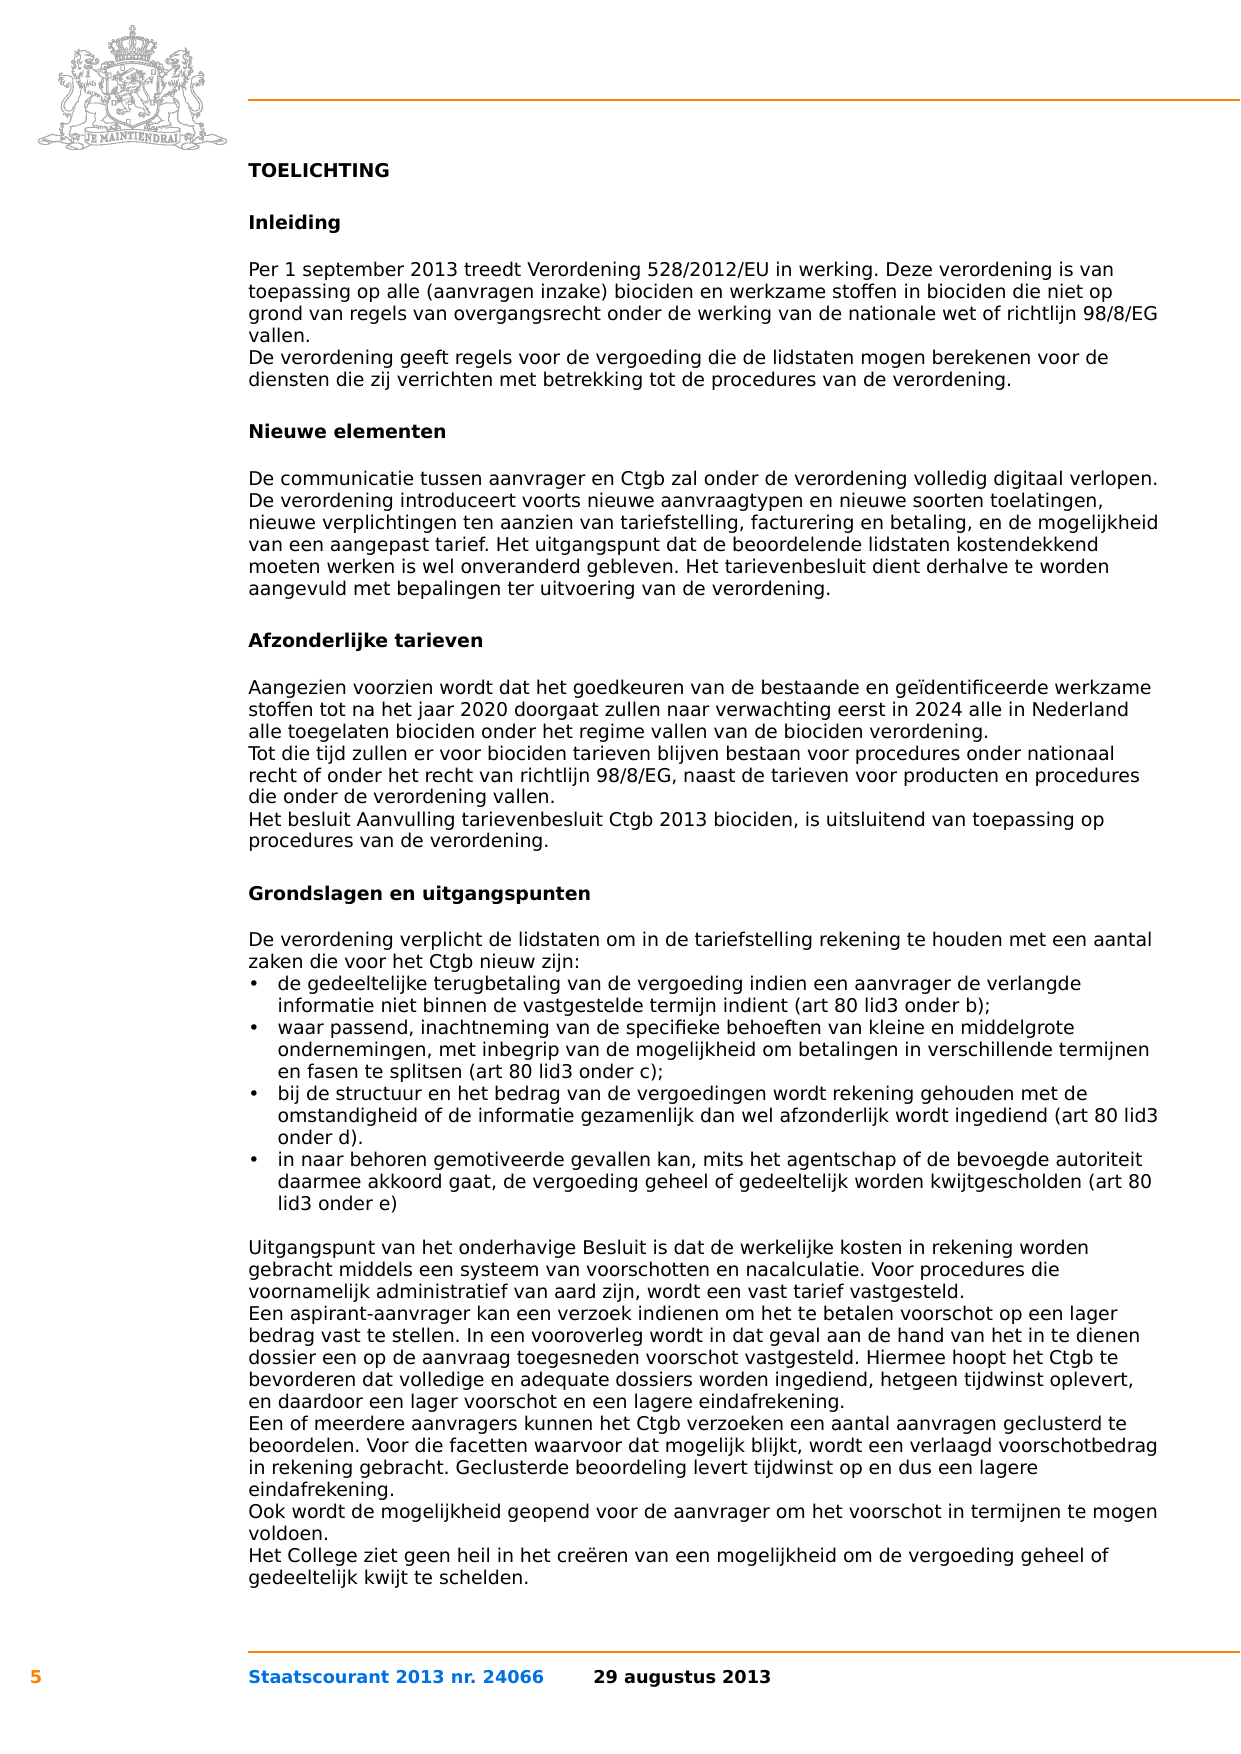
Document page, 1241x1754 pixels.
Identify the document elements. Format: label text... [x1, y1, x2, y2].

text Aangezien voorzien wordt dat het goedkeuren van de bestaande en geïdentificeerde werkzame stoffen tot na het jaar 2020 doorgaat zullen naar verwachting eerst in 2024 alle in Nederland alle toegelaten biociden onder het regime vallen van de biociden verordening. [248, 677, 1163, 742]
subtitle Nieuwe elementen [248, 421, 1163, 443]
text Het besluit Aanvulling tarievenbesluit Ctgb 2013 biociden, is uitsluitend van toepassing op procedures van de verordening. [248, 808, 1163, 852]
text • de gedeeltelijke terugbetaling van de vergoeding indien een aanvrager de verlangde informatie niet binnen de vastgestelde termijn indient (art 80 lid3 onder b); [248, 973, 1163, 1017]
text Uitgangspunt van het onderhavige Besluit is dat de werkelijke kosten in rekening worden gebracht middels een systeem van voorschotten en nacalculatie. Voor procedures die voornamelijk administratief van aard zijn, wordt een vast tarief vastgesteld. [248, 1237, 1163, 1303]
subtitle TOELICHTING [248, 160, 1163, 182]
text Per 1 september 2013 treedt Verordening 528/2012/EU in werking. Deze verordening is van toepassing op alle (aanvragen inzake) biociden en werkzame stoffen in biociden die niet op grond van regels van overgangsrecht onder de werking van de nationale wet of richtlijn 98/8/EG vallen. [248, 259, 1163, 347]
text De verordening geeft regels voor de vergoeding die de lidstaten mogen berekenen voor de diensten die zij verrichten met betrekking tot de procedures van de verordening. [248, 347, 1163, 391]
subtitle Afzonderlijke tarieven [248, 629, 1163, 652]
subtitle Inleiding [248, 212, 1163, 234]
text Een aspirant-aanvrager kan een verzoek indienen om het te betalen voorschot op een lager bedrag vast te stellen. In een vooroverleg wordt in dat geval aan de hand van het in te dienen dossier een op de aanvraag toegesneden voorschot vastgesteld. Hiermee hoopt het Ctgb te bevorderen dat volledige en adequate dossiers worden ingediend, hetgeen tijdwinst oplevert, en daardoor een lager voorschot en een lagere eindafrekening. [248, 1303, 1163, 1413]
picture [38, 25, 227, 150]
text • bij de structuur en het bedrag van de vergoedingen wordt rekening gehouden met de omstandigheid of de informatie gezamenlijk dan wel afzonderlijk wordt ingediend (art 80 lid3 onder d). [248, 1083, 1163, 1149]
text Ook wordt de mogelijkheid geopend voor de aanvrager om het voorschot in termijnen te mogen voldoen. [248, 1501, 1163, 1545]
text Een of meerdere aanvragers kunnen het Ctgb verzoeken een aantal aanvragen geclusterd te beoordelen. Voor die facetten waarvoor dat mogelijk blijkt, wordt een verlaagd voorschotbedrag in rekening gebracht. Geclusterde beoordeling levert tijdwinst op en dus een lagere eindafrekening. [248, 1413, 1163, 1501]
subtitle Grondslagen en uitgangspunten [248, 882, 1163, 904]
text • in naar behoren gemotiveerde gevallen kan, mits het agentschap of de bevoegde autoriteit daarmee akkoord gaat, de vergoeding geheel of gedeeltelijk worden kwijtgescholden (art 80 lid3 onder e) [248, 1149, 1163, 1215]
text Het College ziet geen heil in het creëren van een mogelijkheid om de vergoeding geheel of gedeeltelijk kwijt te schelden. [248, 1545, 1163, 1589]
text De communicatie tussen aanvrager en Ctgb zal onder de verordening volledig digitaal verlopen. De verordening introduceert voorts nieuwe aanvraagtypen en nieuwe soorten toelatingen, nieuwe verplichtingen ten aanzien van tariefstelling, facturering en betaling, en de mogelijkheid van een aangepast tarief. Het uitgangspunt dat de beoordelende lidstaten kostendekkend moeten werken is wel onveranderd gebleven. Het tarievenbesluit dient derhalve te worden aangevuld met bepalingen ter uitvoering van de verordening. [248, 468, 1163, 599]
text • waar passend, inachtneming van de specifieke behoeften van kleine en middelgrote ondernemingen, met inbegrip van de mogelijkheid om betalingen in verschillende termijnen en fasen te splitsen (art 80 lid3 onder c); [248, 1017, 1163, 1083]
text Tot die tijd zullen er voor biociden tarieven blijven bestaan voor procedures onder nationaal recht of onder het recht van richtlijn 98/8/EG, naast de tarieven voor producten en procedures die onder de verordening vallen. [248, 742, 1163, 808]
text De verordening verplicht de lidstaten om in de tariefstelling rekening te houden met een aantal zaken die voor het Ctgb nieuw zijn: [248, 929, 1163, 973]
